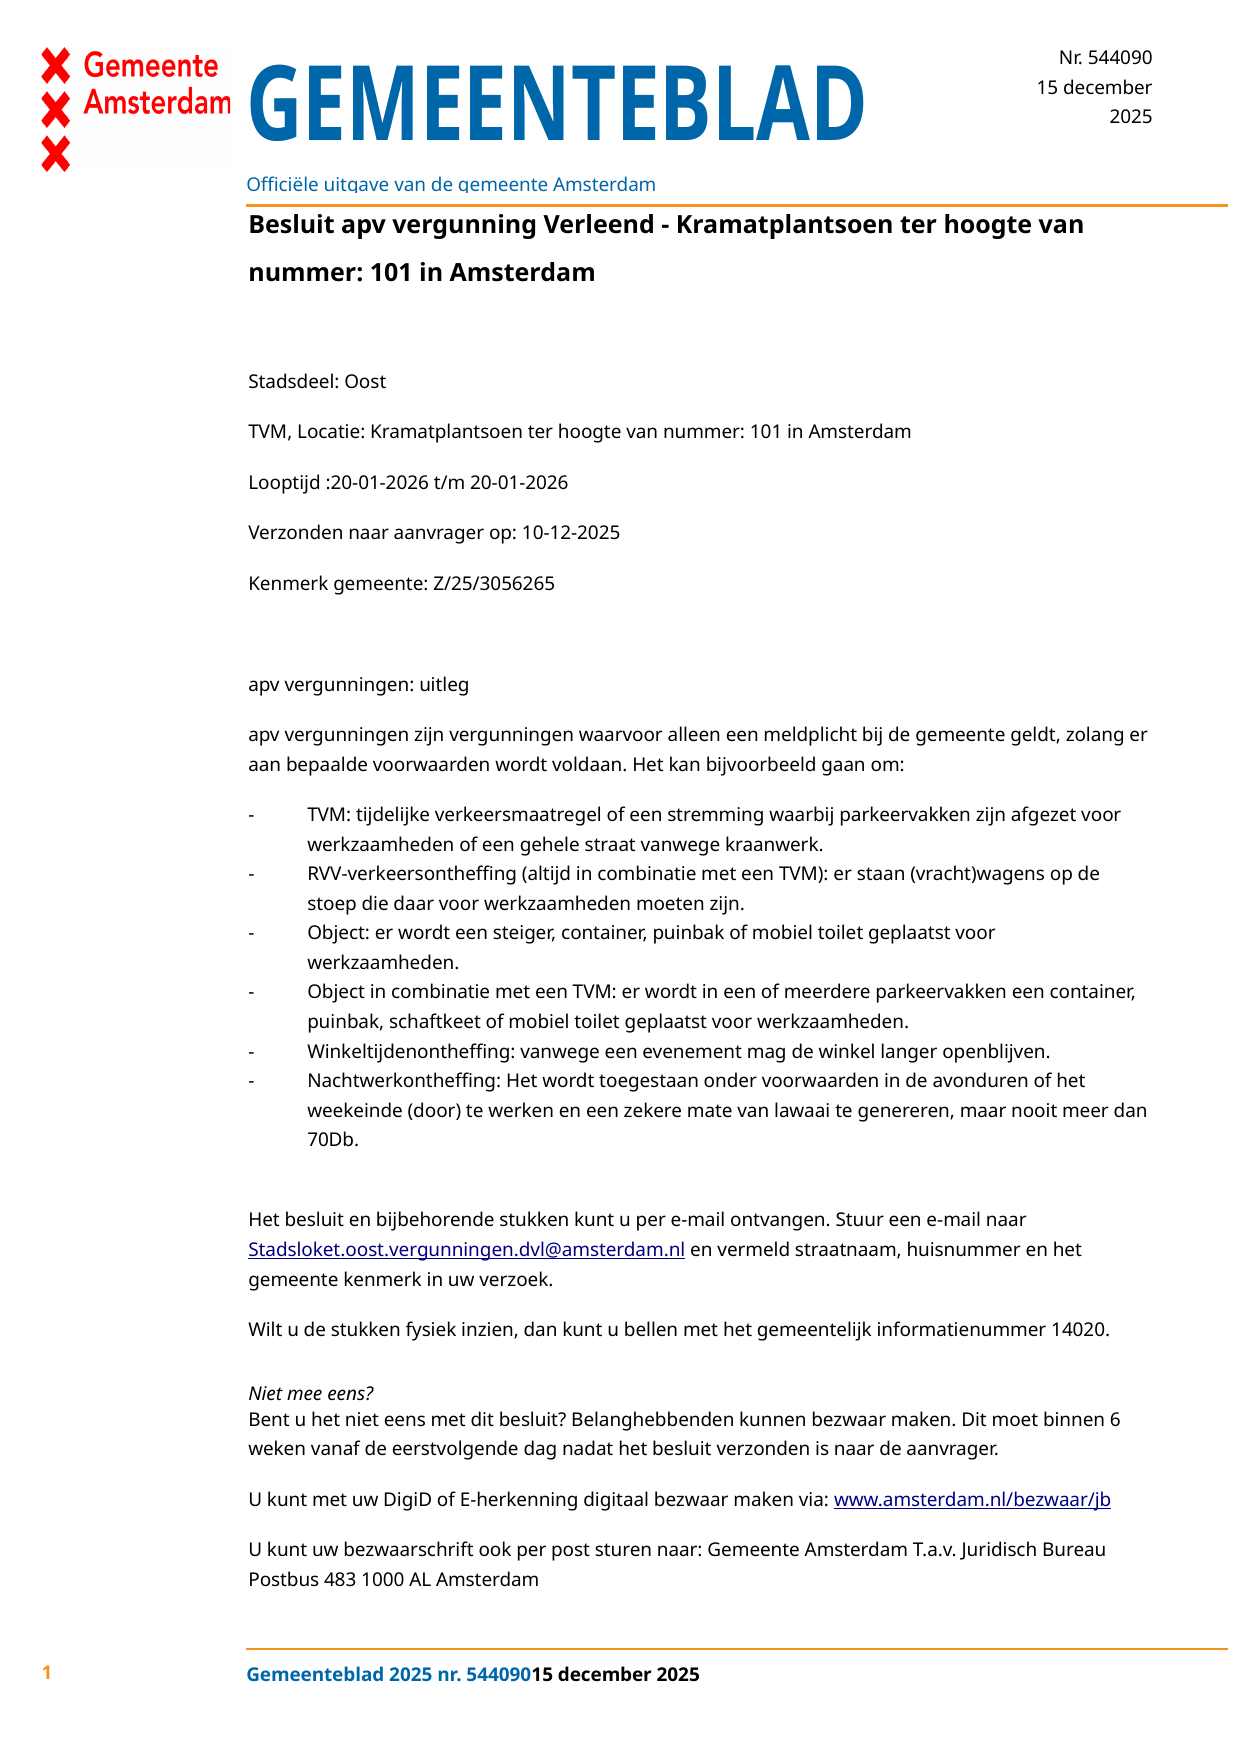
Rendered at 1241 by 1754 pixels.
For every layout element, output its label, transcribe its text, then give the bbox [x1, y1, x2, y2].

text U kunt uw bezwaarschrift ook per post sturen naar: Gemeente Amsterdam T.a.v. Juridisch Bureau Postbus 483 1000 AL Amsterdam [248, 1536, 1152, 1592]
list Winkeltijdenontheffing: vanwege een evenement mag de winkel langer openblijven. [248, 1038, 1152, 1064]
text U kunt met uw DigiD of E-herkenning digitaal bezwaar maken via: www.amsterdam.nl/bezwaar/jb [248, 1486, 1152, 1512]
text Stadsdeel: Oost [248, 368, 1152, 394]
picture [41, 47, 231, 172]
text Niet mee eens? [248, 1380, 1152, 1406]
list Object: er wordt een steiger, container, puinbak of mobiel toilet geplaatst voor werkzaamheden. [248, 919, 1152, 975]
list Object in combinatie met een TVM: er wordt in een of meerdere parkeervakken een container, puinbak, schaftkeet of mobiel toilet geplaatst voor werkzaamheden. [248, 979, 1152, 1034]
text apv vergunningen: uitleg [248, 671, 1152, 697]
text Bent u het niet eens met dit besluit? Belanghebbenden kunnen bezwaar maken. Dit moet binnen 6 weken vanaf de eerstvolgende dag nadat het besluit verzonden is naar de aanvrager. [248, 1406, 1152, 1461]
text Wilt u de stukken fysiek inzien, dan kunt u bellen met het gemeentelijk informatienummer 14020. [248, 1316, 1152, 1342]
text TVM, Locatie: Kramatplantsoen ter hoogte van nummer: 101 in Amsterdam [248, 419, 1152, 444]
list Nachtwerkontheffing: Het wordt toegestaan onder voorwaarden in de avonduren of het weekeinde (door) te werken en een zekere mate van lawaai te genereren, maar nooit meer dan 70Db. [248, 1067, 1152, 1152]
text Kenmerk gemeente: Z/25/3056265 [248, 570, 1152, 596]
text Het besluit en bijbehorende stukken kunt u per e-mail ontvangen. Stuur een e-mail naar Stadsloket.oost.vergunningen.dvl@amsterdam.nl en vermeld straatnaam, huisnummer en het gemeente kenmerk in uw verzoek. [248, 1207, 1152, 1292]
text Besluit apv vergunning Verleend - Kramatplantsoen ter hoogte van nummer: 101 in Amsterdam [248, 207, 1152, 288]
text Looptijd :20-01-2026 t/m 20-01-2026 [248, 469, 1152, 495]
text apv vergunningen zijn vergunningen waarvoor alleen een meldplicht bij de gemeente geldt, zolang er aan bepaalde voorwaarden wordt voldaan. Het kan bijvoorbeeld gaan om: [248, 721, 1152, 777]
list TVM: tijdelijke verkeersmaatregel of een stremming waarbij parkeervakken zijn afgezet voor werkzaamheden of een gehele straat vanwege kraanwerk. [248, 801, 1152, 857]
text Verzonden naar aanvrager op: 10-12-2025 [248, 519, 1152, 545]
list RVV-verkeersontheffing (altijd in combinatie met een TVM): er staan (vracht)wagens op de stoep die daar voor werkzaamheden moeten zijn. [248, 860, 1152, 916]
